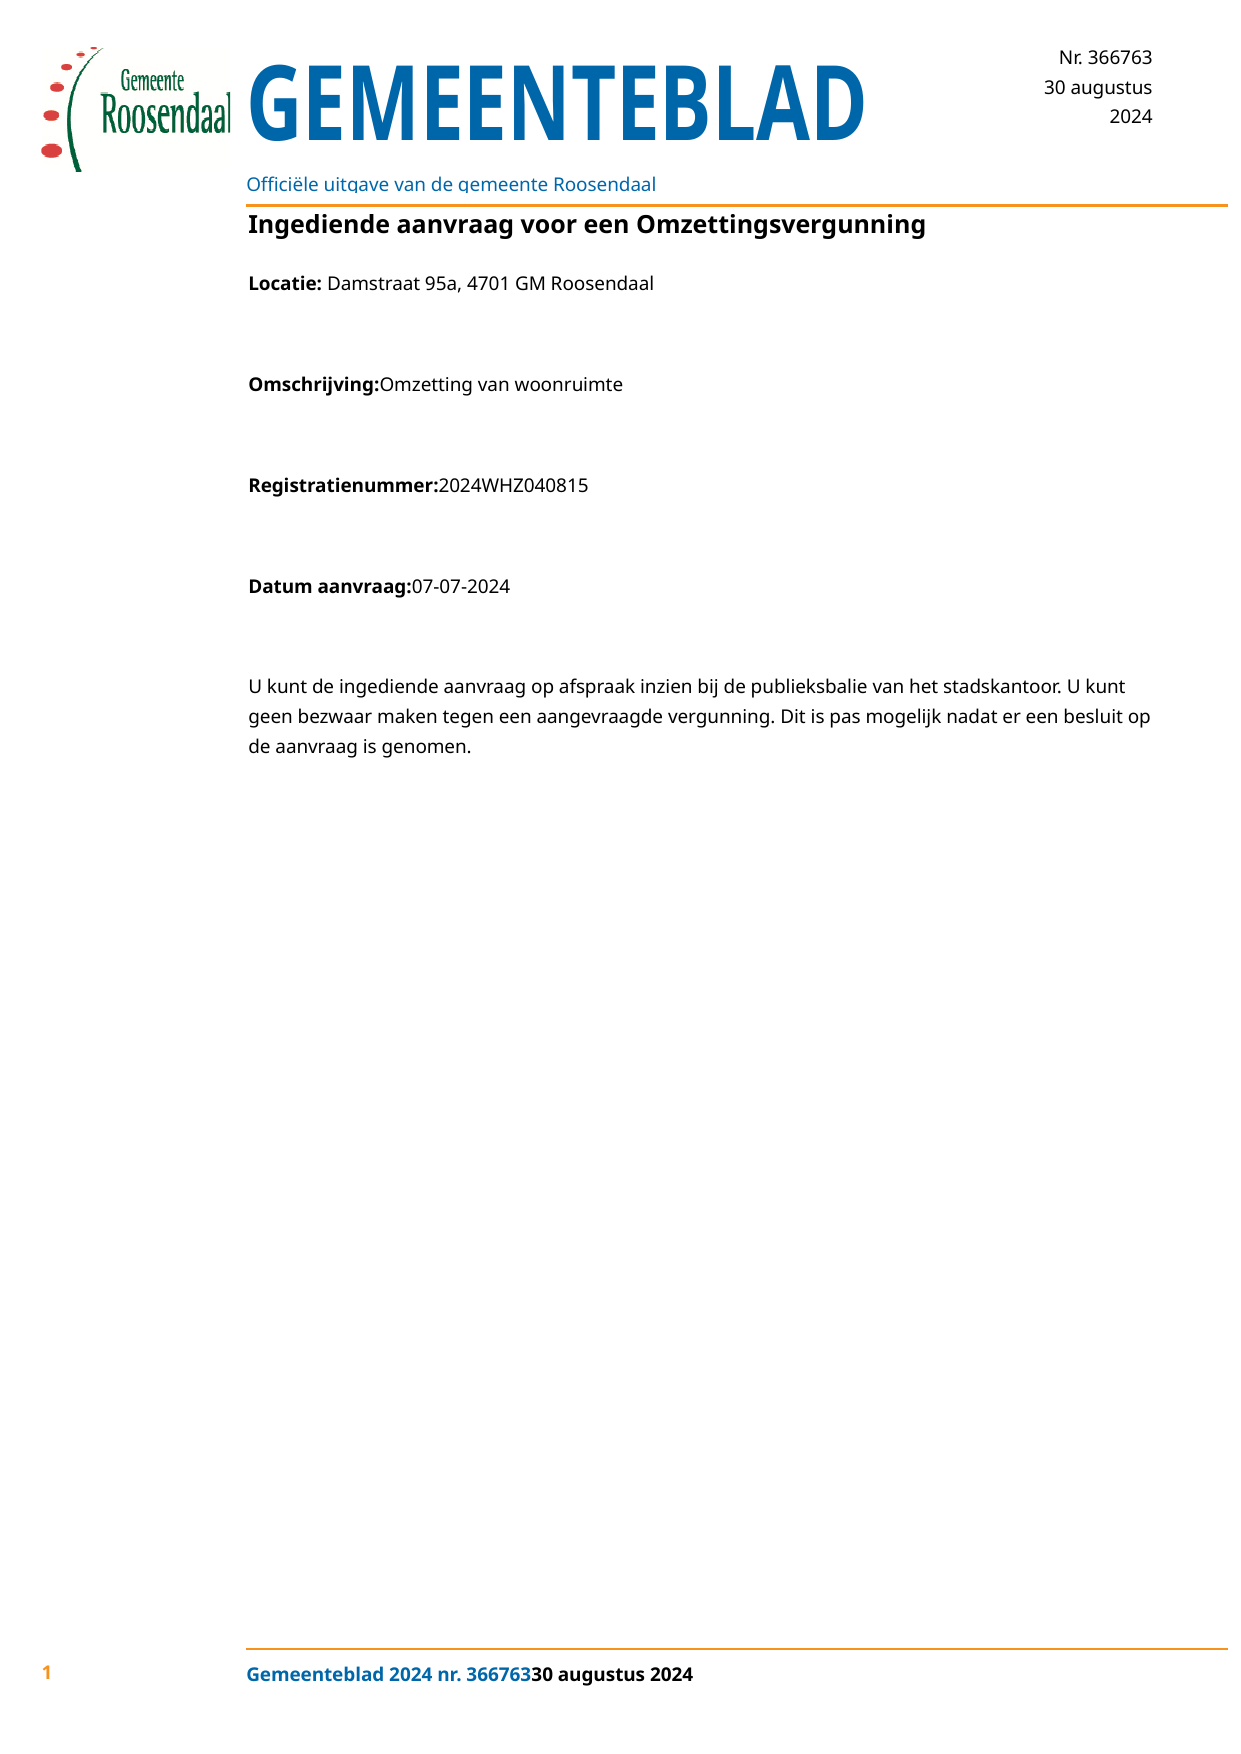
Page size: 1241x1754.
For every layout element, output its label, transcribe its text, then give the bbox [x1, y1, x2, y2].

text Ingediende aanvraag voor een Omzettingsvergunning [248, 207, 1152, 241]
text Registratienummer:2024WHZ040815 [248, 472, 1152, 498]
text U kunt de ingediende aanvraag op afspraak inzien bij de publieksbalie van het stadskantoor. U kunt geen bezwaar maken tegen een aangevraagde vergunning. Dit is pas mogelijk nadat er een besluit op de aanvraag is genomen. [248, 674, 1152, 758]
picture [41, 47, 231, 172]
text Datum aanvraag:07-07-2024 [248, 573, 1152, 598]
text Locatie: Damstraat 95a, 4701 GM Roosendaal [248, 270, 1152, 296]
text Omschrijving:Omzetting van woonruimte [248, 371, 1152, 397]
